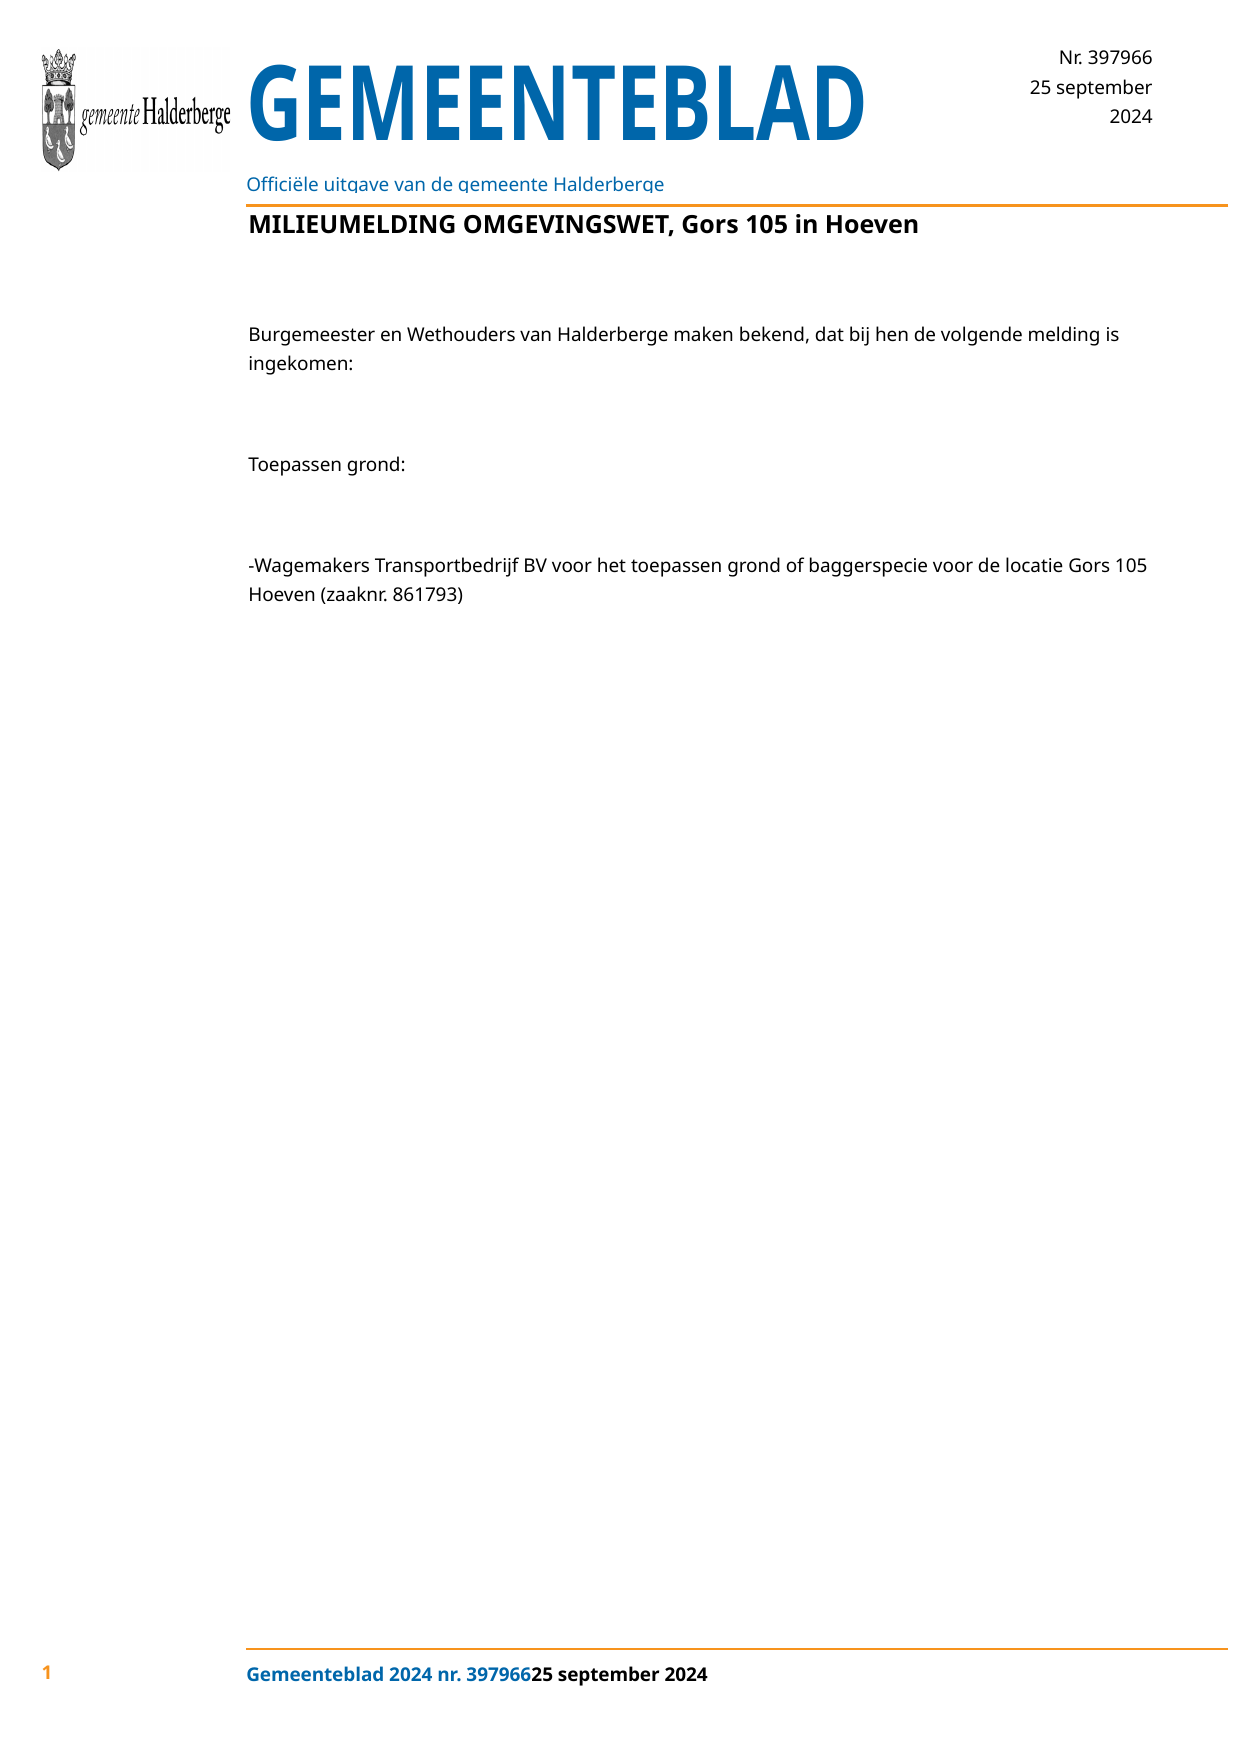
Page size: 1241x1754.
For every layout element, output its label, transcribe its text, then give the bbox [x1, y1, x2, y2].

text MILIEUMELDING OMGEVINGSWET, Gors 105 in Hoeven [248, 207, 1152, 241]
text -Wagemakers Transportbedrijf BV voor het toepassen grond of baggerspecie voor de locatie Gors 105 Hoeven (zaaknr. 861793) [248, 552, 1152, 607]
picture [41, 47, 231, 172]
text Burgemeester en Wethouders van Halderberge maken bekend, dat bij hen de volgende melding is ingekomen: [248, 321, 1152, 376]
text Toepassen grond: [248, 451, 1152, 477]
